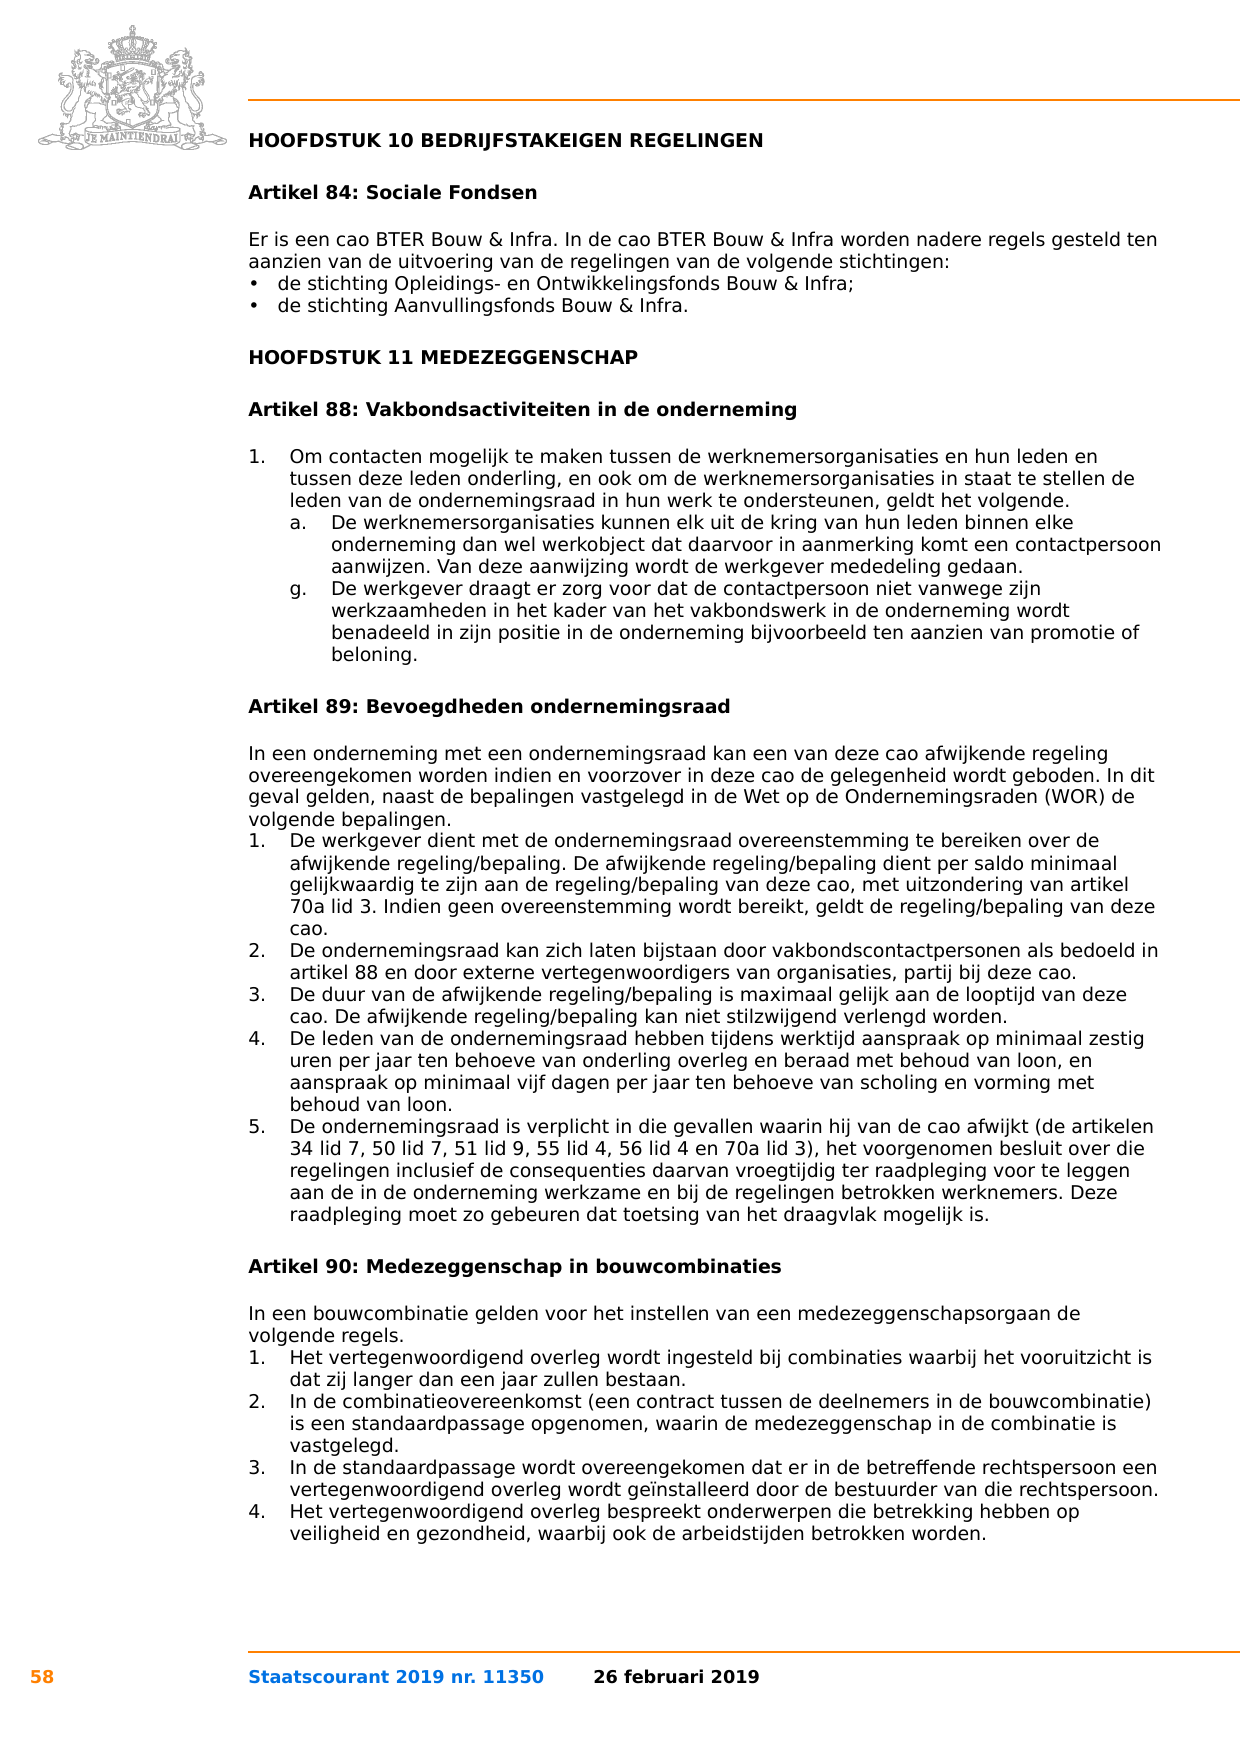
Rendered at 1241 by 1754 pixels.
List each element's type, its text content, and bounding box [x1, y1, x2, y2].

subtitle Artikel 89: Bevoegdheden ondernemingsraad [248, 696, 1163, 717]
subtitle Artikel 84: Sociale Fondsen [248, 182, 1163, 204]
subtitle HOOFDSTUK 11 MEDEZEGGENSCHAP [248, 347, 1163, 369]
subtitle HOOFDSTUK 10 BEDRIJFSTAKEIGEN REGELINGEN [248, 130, 1163, 152]
picture [38, 25, 227, 150]
text 1. Het vertegenwoordigend overleg wordt ingesteld bij combinaties waarbij het vooruitzicht is dat zij langer dan een jaar zullen bestaan. [248, 1347, 1163, 1391]
text 2. In de combinatieovereenkomst (een contract tussen de deelnemers in de bouwcombinatie) is een standaardpassage opgenomen, waarin de medezeggenschap in de combinatie is vastgelegd. [248, 1391, 1163, 1457]
text In een onderneming met een ondernemingsraad kan een van deze cao afwijkende regeling overeengekomen worden indien en voorzover in deze cao de gelegenheid wordt geboden. In dit geval gelden, naast de bepalingen vastgelegd in de Wet op de Ondernemingsraden (WOR) de volgende bepalingen. [248, 742, 1163, 830]
subtitle Artikel 90: Medezeggenschap in bouwcombinaties [248, 1256, 1163, 1278]
text 3. De duur van de afwijkende regeling/bepaling is maximaal gelijk aan de looptijd van deze cao. De afwijkende regeling/bepaling kan niet stilzwijgend verlengd worden. [248, 984, 1163, 1028]
text g. De werkgever draagt er zorg voor dat de contactpersoon niet vanwege zijn werkzaamheden in het kader van het vakbondswerk in de onderneming wordt benadeeld in zijn positie in de onderneming bijvoorbeeld ten aanzien van promotie of beloning. [289, 578, 1163, 666]
text 2. De ondernemingsraad kan zich laten bijstaan door vakbondscontactpersonen als bedoeld in artikel 88 en door externe vertegenwoordigers van organisaties, partij bij deze cao. [248, 940, 1163, 984]
text Er is een cao BTER Bouw & Infra. In de cao BTER Bouw & Infra worden nadere regels gesteld ten aanzien van de uitvoering van de regelingen van de volgende stichtingen: [248, 229, 1163, 273]
text 1. De werkgever dient met de ondernemingsraad overeenstemming te bereiken over de afwijkende regeling/bepaling. De afwijkende regeling/bepaling dient per saldo minimaal gelijkwaardig te zijn aan de regeling/bepaling van deze cao, met uitzondering van artikel 70a lid 3. Indien geen overeenstemming wordt bereikt, geldt de regeling/bepaling van deze cao. [248, 830, 1163, 940]
text 4. De leden van de ondernemingsraad hebben tijdens werktijd aanspraak op minimaal zestig uren per jaar ten behoeve van onderling overleg en beraad met behoud van loon, en aanspraak op minimaal vijf dagen per jaar ten behoeve van scholing en vorming met behoud van loon. [248, 1028, 1163, 1116]
text a. De werknemersorganisaties kunnen elk uit de kring van hun leden binnen elke onderneming dan wel werkobject dat daarvoor in aanmerking komt een contactpersoon aanwijzen. Van deze aanwijzing wordt de werkgever mededeling gedaan. [289, 512, 1163, 578]
text 5. De ondernemingsraad is verplicht in die gevallen waarin hij van de cao afwijkt (de artikelen 34 lid 7, 50 lid 7, 51 lid 9, 55 lid 4, 56 lid 4 en 70a lid 3), het voorgenomen besluit over die regelingen inclusief de consequenties daarvan vroegtijdig ter raadpleging voor te leggen aan de in de onderneming werkzame en bij de regelingen betrokken werknemers. Deze raadpleging moet zo gebeuren dat toetsing van het draagvlak mogelijk is. [248, 1116, 1163, 1226]
text 3. In de standaardpassage wordt overeengekomen dat er in de betreffende rechtspersoon een vertegenwoordigend overleg wordt geïnstalleerd door de bestuurder van die rechtspersoon. [248, 1457, 1163, 1501]
text 4. Het vertegenwoordigend overleg bespreekt onderwerpen die betrekking hebben op veiligheid en gezondheid, waarbij ook de arbeidstijden betrokken worden. [248, 1501, 1163, 1545]
text In een bouwcombinatie gelden voor het instellen van een medezeggenschapsorgaan de volgende regels. [248, 1303, 1163, 1347]
text • de stichting Opleidings- en Ontwikkelingsfonds Bouw & Infra; [248, 273, 1163, 295]
subtitle Artikel 88: Vakbondsactiviteiten in de onderneming [248, 399, 1163, 421]
text • de stichting Aanvullingsfonds Bouw & Infra. [248, 295, 1163, 317]
text 1. Om contacten mogelijk te maken tussen de werknemersorganisaties en hun leden en tussen deze leden onderling, en ook om de werknemersorganisaties in staat te stellen de leden van de ondernemingsraad in hun werk te ondersteunen, geldt het volgende. [248, 446, 1163, 512]
